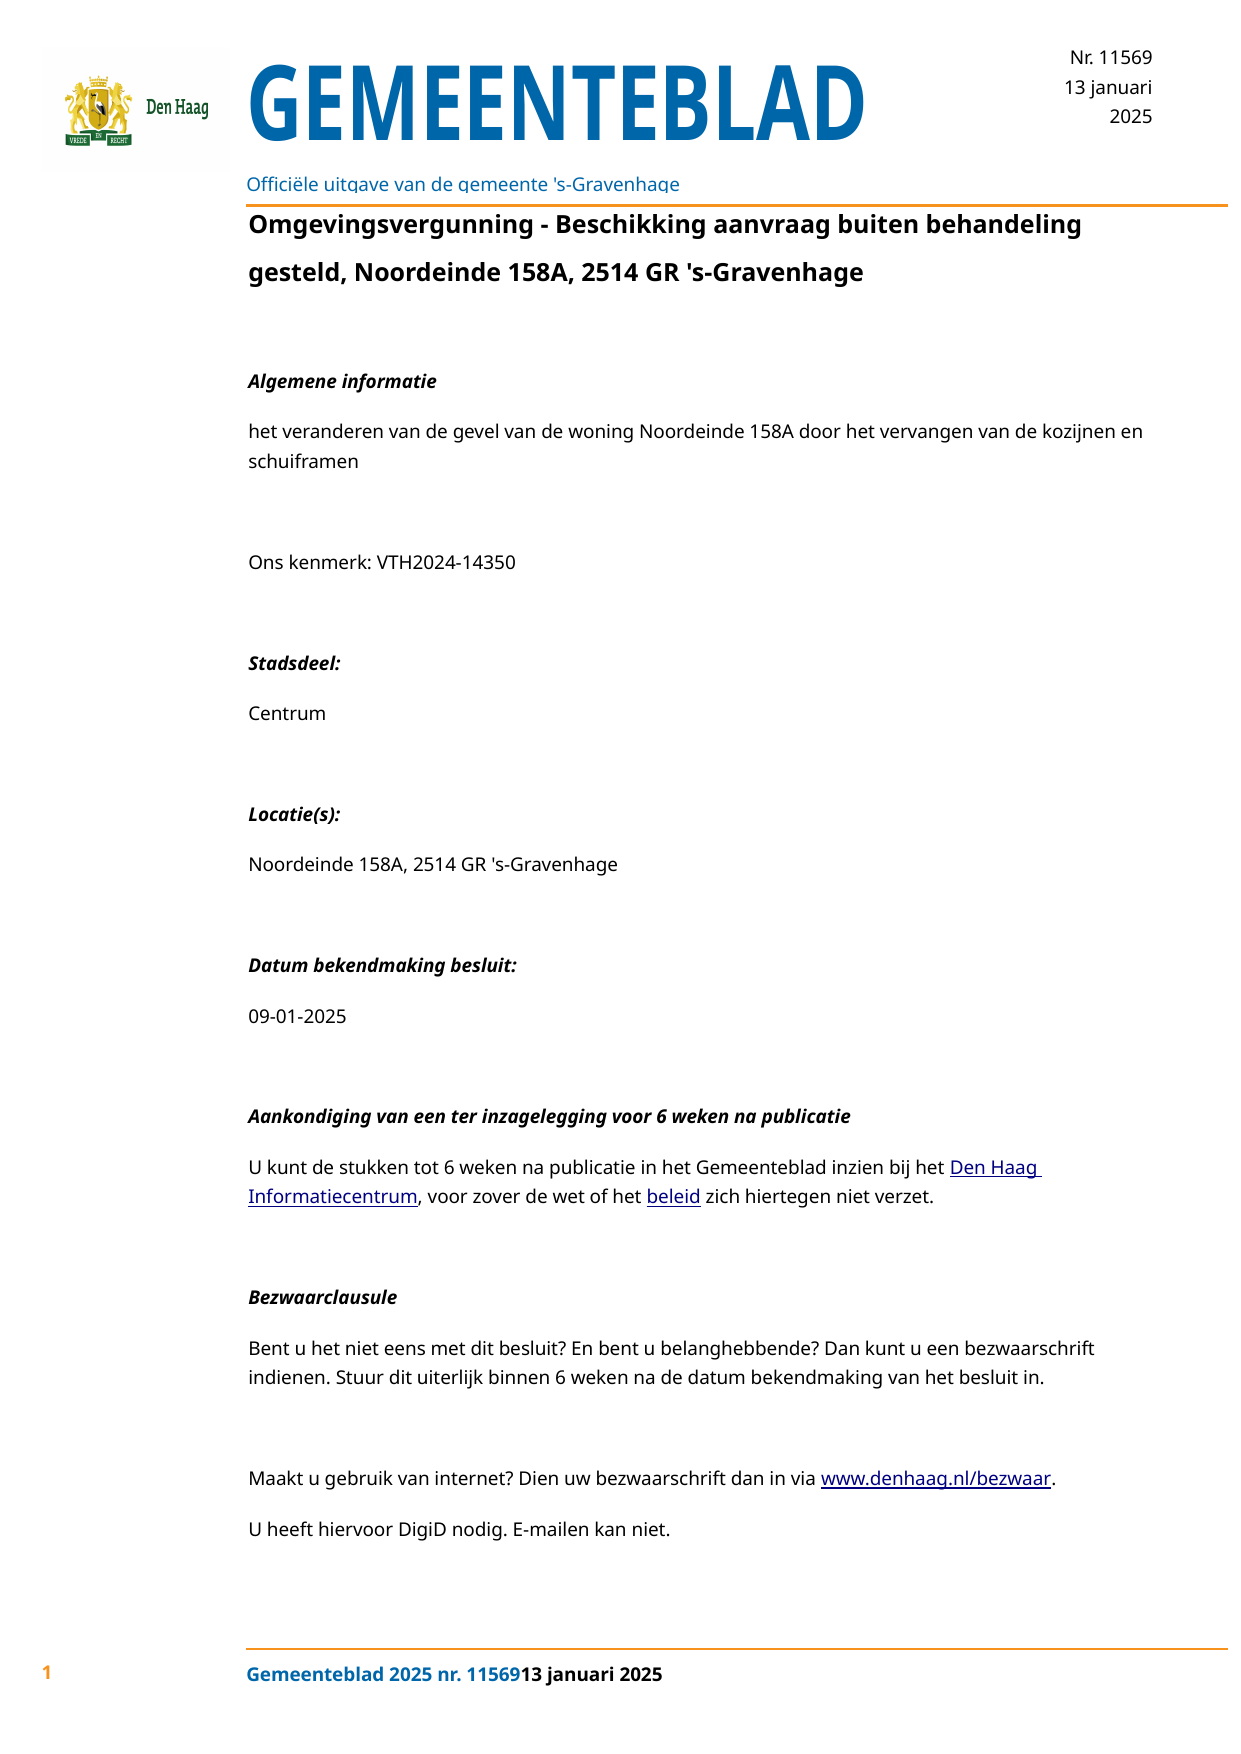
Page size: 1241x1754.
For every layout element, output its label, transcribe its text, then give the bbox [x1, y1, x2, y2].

text Stadsdeel: [248, 650, 1152, 676]
text Locatie(s): [248, 801, 1152, 827]
text 09-01-2025 [248, 1003, 1152, 1029]
text Noordeinde 158A, 2514 GR 's-Gravenhage [248, 852, 1152, 877]
text Algemene informatie [248, 368, 1152, 394]
text het veranderen van de gevel van de woning Noordeinde 158A door het vervangen van de kozijnen en schuiframen [248, 419, 1152, 474]
text U kunt de stukken tot 6 weken na publicatie in het Gemeenteblad inzien bij het Den Haag Informatiecentrum, voor zover de wet of het beleid zich hiertegen niet verzet. [248, 1154, 1152, 1209]
text Bezwaarclausule [248, 1284, 1152, 1310]
text Centrum [248, 700, 1152, 726]
text Ons kenmerk: VTH2024-14350 [248, 549, 1152, 575]
text Aankondiging van een ter inzagelegging voor 6 weken na publicatie [248, 1104, 1152, 1129]
picture [41, 47, 231, 172]
text Datum bekendmaking besluit: [248, 952, 1152, 978]
text Bent u het niet eens met dit besluit? En bent u belanghebbende? Dan kunt u een bezwaarschrift indienen. Stuur dit uiterlijk binnen 6 weken na de datum bekendmaking van het besluit in. [248, 1335, 1152, 1390]
text U heeft hiervoor DigiD nodig. E-mailen kan niet. [248, 1516, 1152, 1542]
text Maakt u gebruik van internet? Dien uw bezwaarschrift dan in via www.denhaag.nl/bezwaar. [248, 1465, 1152, 1491]
text Omgevingsvergunning - Beschikking aanvraag buiten behandeling gesteld, Noordeinde 158A, 2514 GR 's-Gravenhage [248, 207, 1152, 288]
